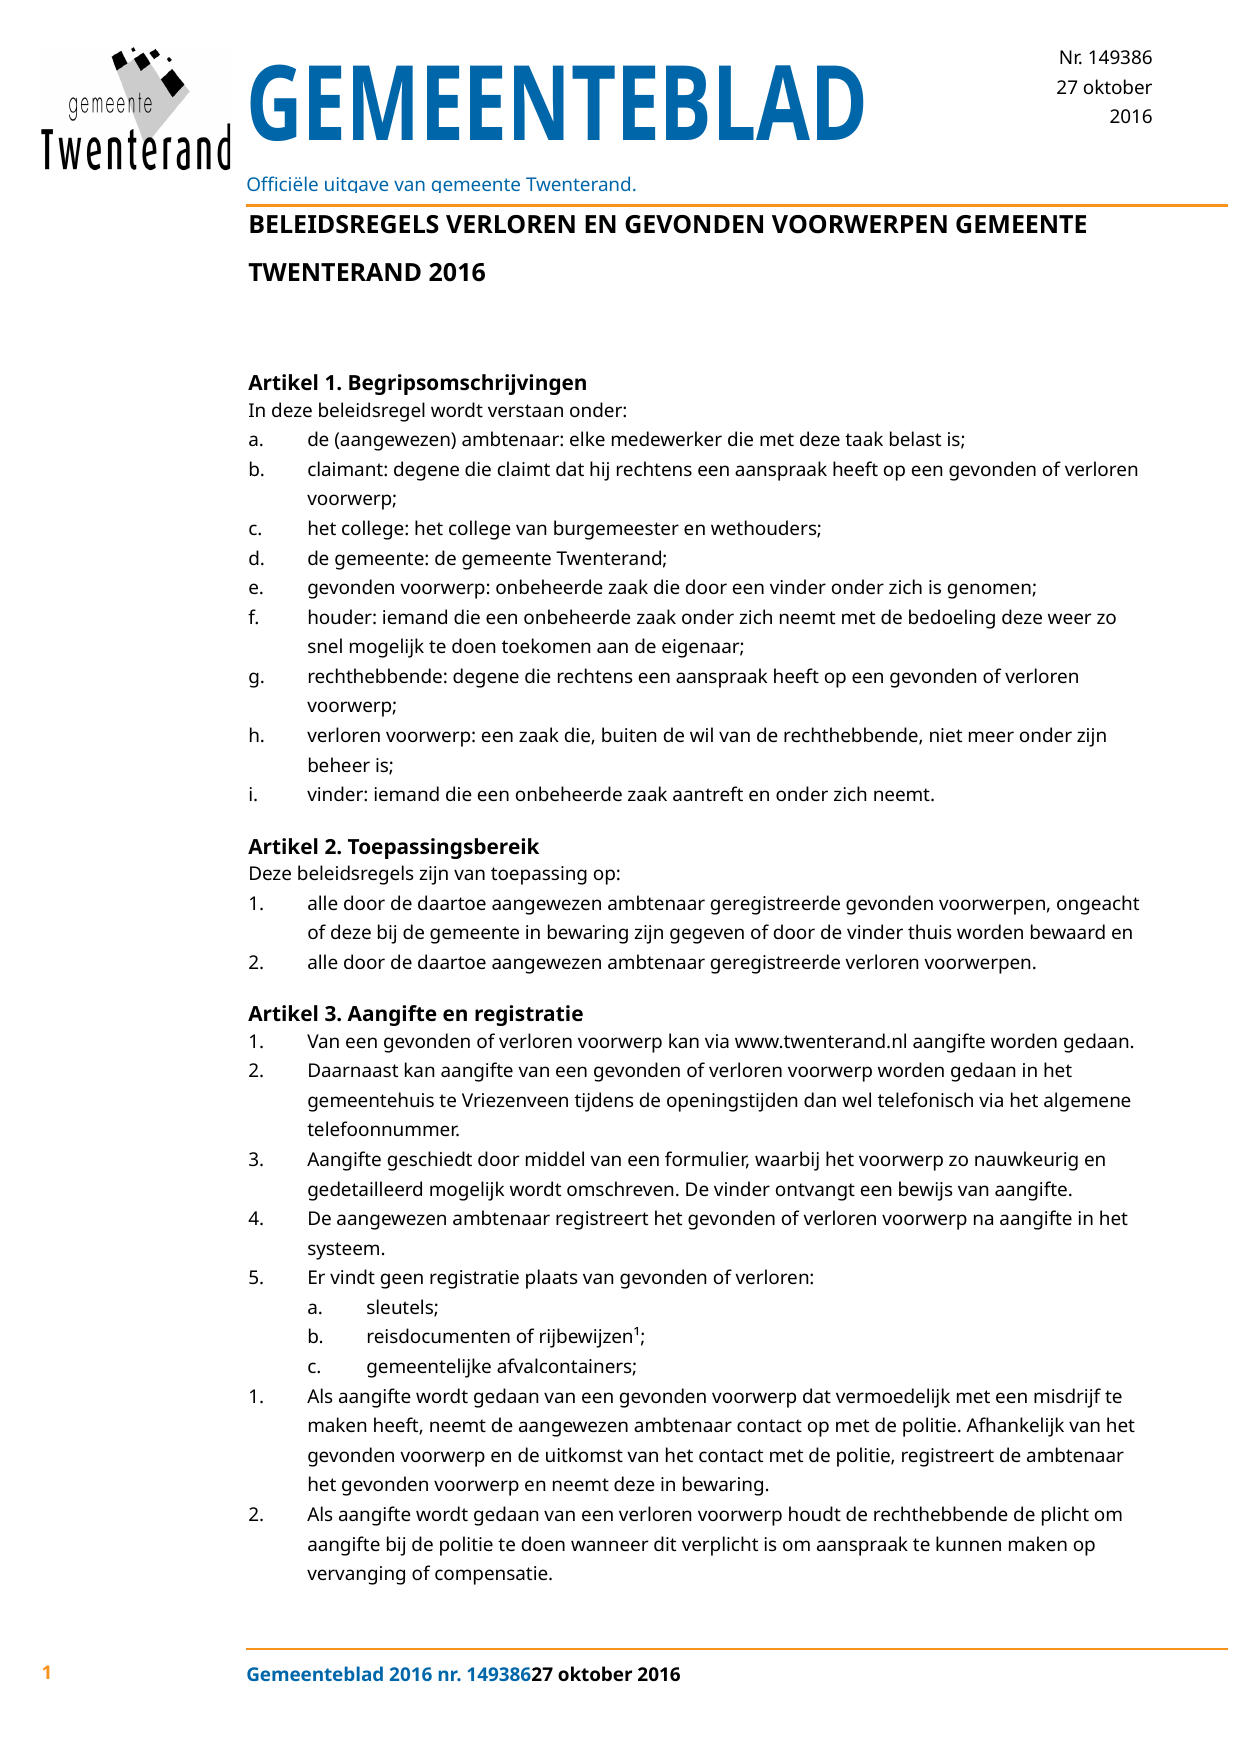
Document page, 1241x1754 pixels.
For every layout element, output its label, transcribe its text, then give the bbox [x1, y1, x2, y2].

list Van een gevonden of verloren voorwerp kan via www.twenterand.nl aangifte worden gedaan. [248, 1028, 1152, 1053]
text Deze beleidsregels zijn van toepassing op: [248, 860, 1152, 886]
list de (aangewezen) ambtenaar: elke medewerker die met deze taak belast is; [248, 426, 1152, 452]
list reisdocumenten of rijbewijzen¹; [307, 1324, 1152, 1349]
list De aangewezen ambtenaar registreert het gevonden of verloren voorwerp na aangifte in het systeem. [248, 1205, 1152, 1261]
list verloren voorwerp: een zaak die, buiten de wil van de rechthebbende, niet meer onder zijn beheer is; [248, 722, 1152, 777]
list rechthebbende: degene die rechtens een aanspraak heeft op een gevonden of verloren voorwerp; [248, 663, 1152, 718]
text Artikel 3. Aangifte en registratie [248, 999, 1152, 1028]
list sleutels; [307, 1294, 1152, 1320]
picture [41, 47, 231, 172]
list houder: iemand die een onbeheerde zaak onder zich neemt met de bedoeling deze weer zo snel mogelijk te doen toekomen aan de eigenaar; [248, 604, 1152, 659]
list claimant: degene die claimt dat hij rechtens een aanspraak heeft op een gevonden of verloren voorwerp; [248, 456, 1152, 511]
list vinder: iemand die een onbeheerde zaak aantreft en onder zich neemt. [248, 781, 1152, 807]
list alle door de daartoe aangewezen ambtenaar geregistreerde gevonden voorwerpen, ongeacht of deze bij de gemeente in bewaring zijn gegeven of door de vinder thuis worden bewaard en [248, 890, 1152, 945]
text Artikel 1. Begripsomschrijvingen [248, 368, 1152, 397]
list het college: het college van burgemeester en wethouders; [248, 515, 1152, 541]
list Aangifte geschiedt door middel van een formulier, waarbij het voorwerp zo nauwkeurig en gedetailleerd mogelijk wordt omschreven. De vinder ontvangt een bewijs van aangifte. [248, 1146, 1152, 1201]
list Daarnaast kan aangifte van een gevonden of verloren voorwerp worden gedaan in het gemeentehuis te Vriezenveen tijdens de openingstijden dan wel telefonisch via het algemene telefoonnummer. [248, 1057, 1152, 1142]
text Artikel 2. Toepassingsbereik [248, 832, 1152, 860]
list Als aangifte wordt gedaan van een gevonden voorwerp dat vermoedelijk met een misdrijf te maken heeft, neemt de aangewezen ambtenaar contact op met de politie. Afhankelijk van het gevonden voorwerp en de uitkomst van het contact met de politie, registreert de ambtenaar het gevonden voorwerp en neemt deze in bewaring. [248, 1383, 1152, 1497]
text BELEIDSREGELS VERLOREN EN GEVONDEN VOORWERPEN GEMEENTE TWENTERAND 2016 [248, 207, 1152, 288]
list alle door de daartoe aangewezen ambtenaar geregistreerde verloren voorwerpen. [248, 949, 1152, 975]
list Als aangifte wordt gedaan van een verloren voorwerp houdt de rechthebbende de plicht om aangifte bij de politie te doen wanneer dit verplicht is om aanspraak te kunnen maken op vervanging of compensatie. [248, 1501, 1152, 1586]
list gevonden voorwerp: onbeheerde zaak die door een vinder onder zich is genomen; [248, 574, 1152, 600]
list gemeentelijke afvalcontainers; [307, 1353, 1152, 1379]
list Er vindt geen registratie plaats van gevonden of verloren: [248, 1264, 1152, 1290]
list de gemeente: de gemeente Twenterand; [248, 545, 1152, 570]
text In deze beleidsregel wordt verstaan onder: [248, 397, 1152, 422]
